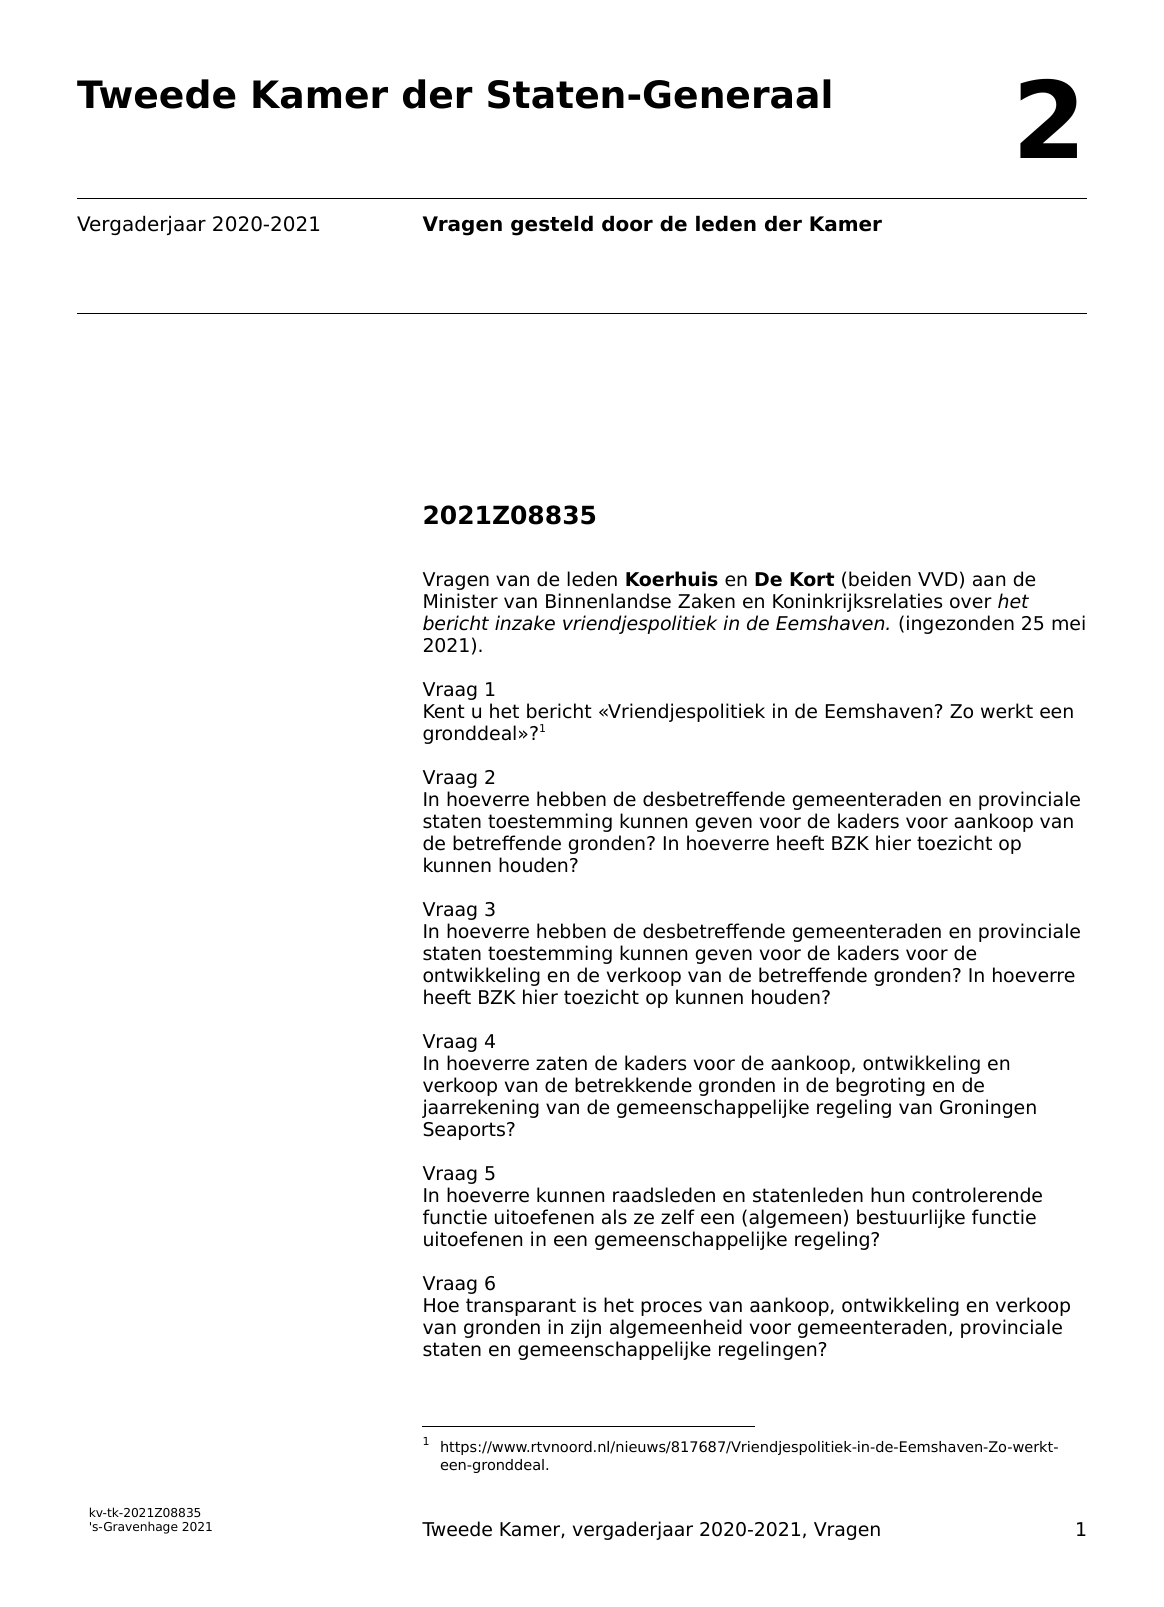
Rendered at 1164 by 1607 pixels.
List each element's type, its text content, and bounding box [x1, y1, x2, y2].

text Kent u het bericht «Vriendjespolitiek in de Eemshaven? Zo werkt een gronddeal»? [422, 701, 1087, 745]
text Vraag 6 [422, 1273, 1087, 1295]
text kv-tk-2021Z08835 [88, 1506, 323, 1520]
text 2021Z08835 [422, 501, 1087, 531]
text Vraag 3 [422, 899, 1087, 921]
text In hoeverre hebben de desbetreffende gemeenteraden en provinciale staten toestemming kunnen geven voor de kaders voor de ontwikkeling en de verkoop van de betreffende gronden? In hoeverre heeft BZK hier toezicht op kunnen houden? [422, 921, 1087, 1009]
text In hoeverre zaten de kaders voor de aankoop, ontwikkeling en verkoop van de betrekkende gronden in de begroting en de jaarrekening van de gemeenschappelijke regeling van Groningen Seaports? [422, 1053, 1087, 1141]
text Vraag 2 [422, 767, 1087, 789]
table_header Tweede Kamer der Staten-Generaal [77, 59, 886, 198]
text https://www.rtvnoord.nl/nieuws/817687/Vriendjespolitiek-in-de-Eemshaven-Zo-werkt-een-gronddeal. [422, 1435, 1087, 1474]
text In hoeverre hebben de desbetreffende gemeenteraden en provinciale staten toestemming kunnen geven voor de kaders voor aankoop van de betreffende gronden? In hoeverre heeft BZK hier toezicht op kunnen houden? [422, 789, 1087, 877]
text Vraag 1 [422, 679, 1087, 701]
text Vraag 4 [422, 1031, 1087, 1053]
table_cell Vragen gesteld door de leden der Kamer [422, 199, 1087, 313]
table_cell Vergaderjaar 2020-2021 [77, 199, 422, 313]
text Hoe transparant is het proces van aankoop, ontwikkeling en verkoop van gronden in zijn algemeenheid voor gemeenteraden, provinciale staten en gemeenschappelijke regelingen? [422, 1295, 1087, 1361]
table_header 2 [886, 59, 1087, 198]
text In hoeverre kunnen raadsleden en statenleden hun controlerende functie uitoefenen als ze zelf een (algemeen) bestuurlijke functie uitoefenen in een gemeenschappelijke regeling? [422, 1185, 1087, 1251]
text Vraag 5 [422, 1163, 1087, 1185]
text Vragen van de leden Koerhuis en De Kort (beiden VVD) aan de Minister van Binnenlandse Zaken en Koninkrijksrelaties over het bericht inzake vriendjespolitiek in de Eemshaven. (ingezonden 25 mei 2021). [422, 569, 1087, 657]
text 's-Gravenhage 2021 [88, 1520, 323, 1534]
